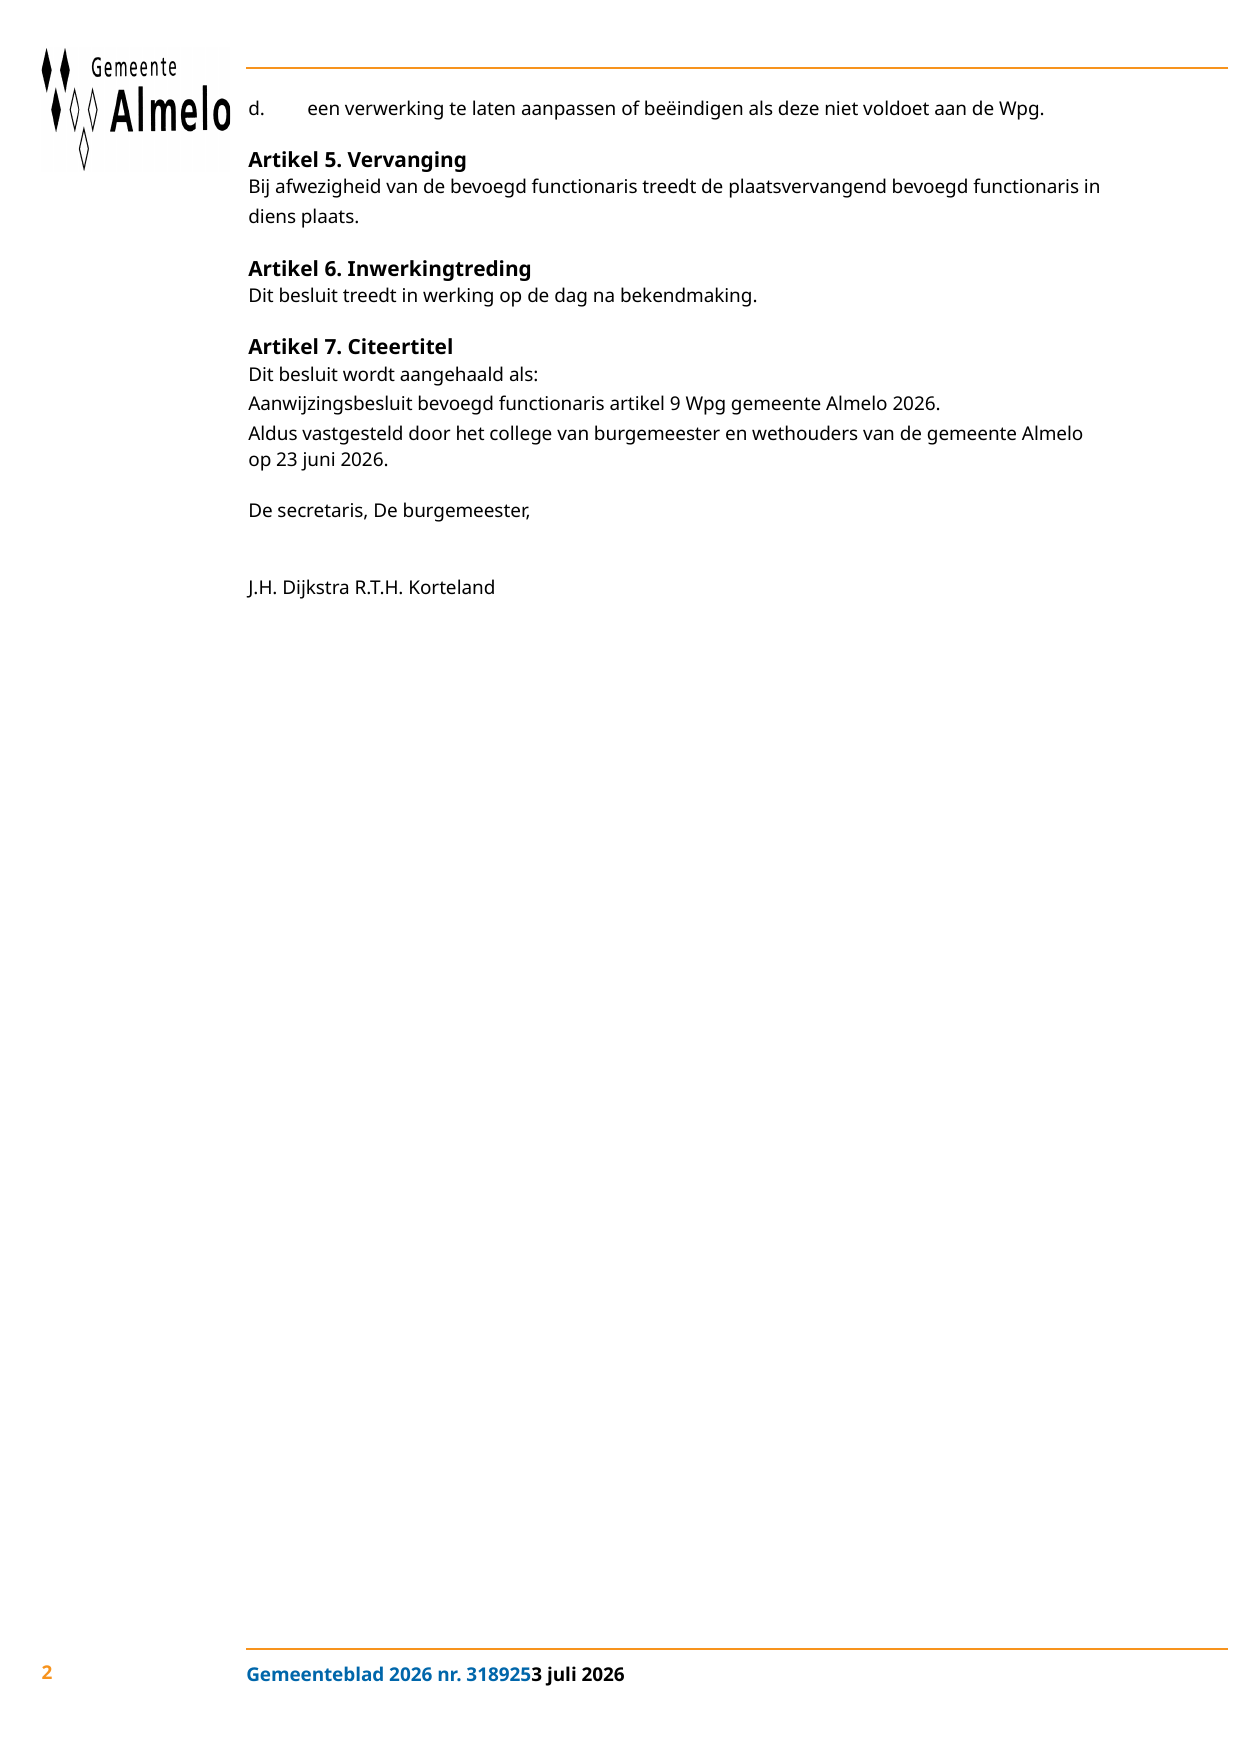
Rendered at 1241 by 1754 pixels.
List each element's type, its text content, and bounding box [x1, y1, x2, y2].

picture [41, 47, 231, 172]
text J.H. Dijkstra R.T.H. Korteland [248, 574, 1152, 600]
text Dit besluit wordt aangehaald als: [248, 361, 1152, 387]
text Aldus vastgesteld door het college van burgemeester en wethouders van de gemeente Almelo [248, 420, 1152, 446]
text op 23 juni 2026. [248, 446, 1152, 472]
text Artikel 6. Inwerkingtreding [248, 254, 1152, 282]
list een verwerking te laten aanpassen of beëindigen als deze niet voldoet aan de Wpg. [248, 95, 1152, 121]
text Dit besluit treedt in werking op de dag na bekendmaking. [248, 282, 1152, 308]
text Bij afwezigheid van de bevoegd functionaris treedt de plaatsvervangend bevoegd functionaris in diens plaats. [248, 174, 1152, 229]
text De secretaris, De burgemeester, [248, 497, 1152, 523]
text Aanwijzingsbesluit bevoegd functionaris artikel 9 Wpg gemeente Almelo 2026. [248, 391, 1152, 416]
text Artikel 7. Citeertitel [248, 332, 1152, 361]
text Artikel 5. Vervanging [248, 145, 1152, 174]
